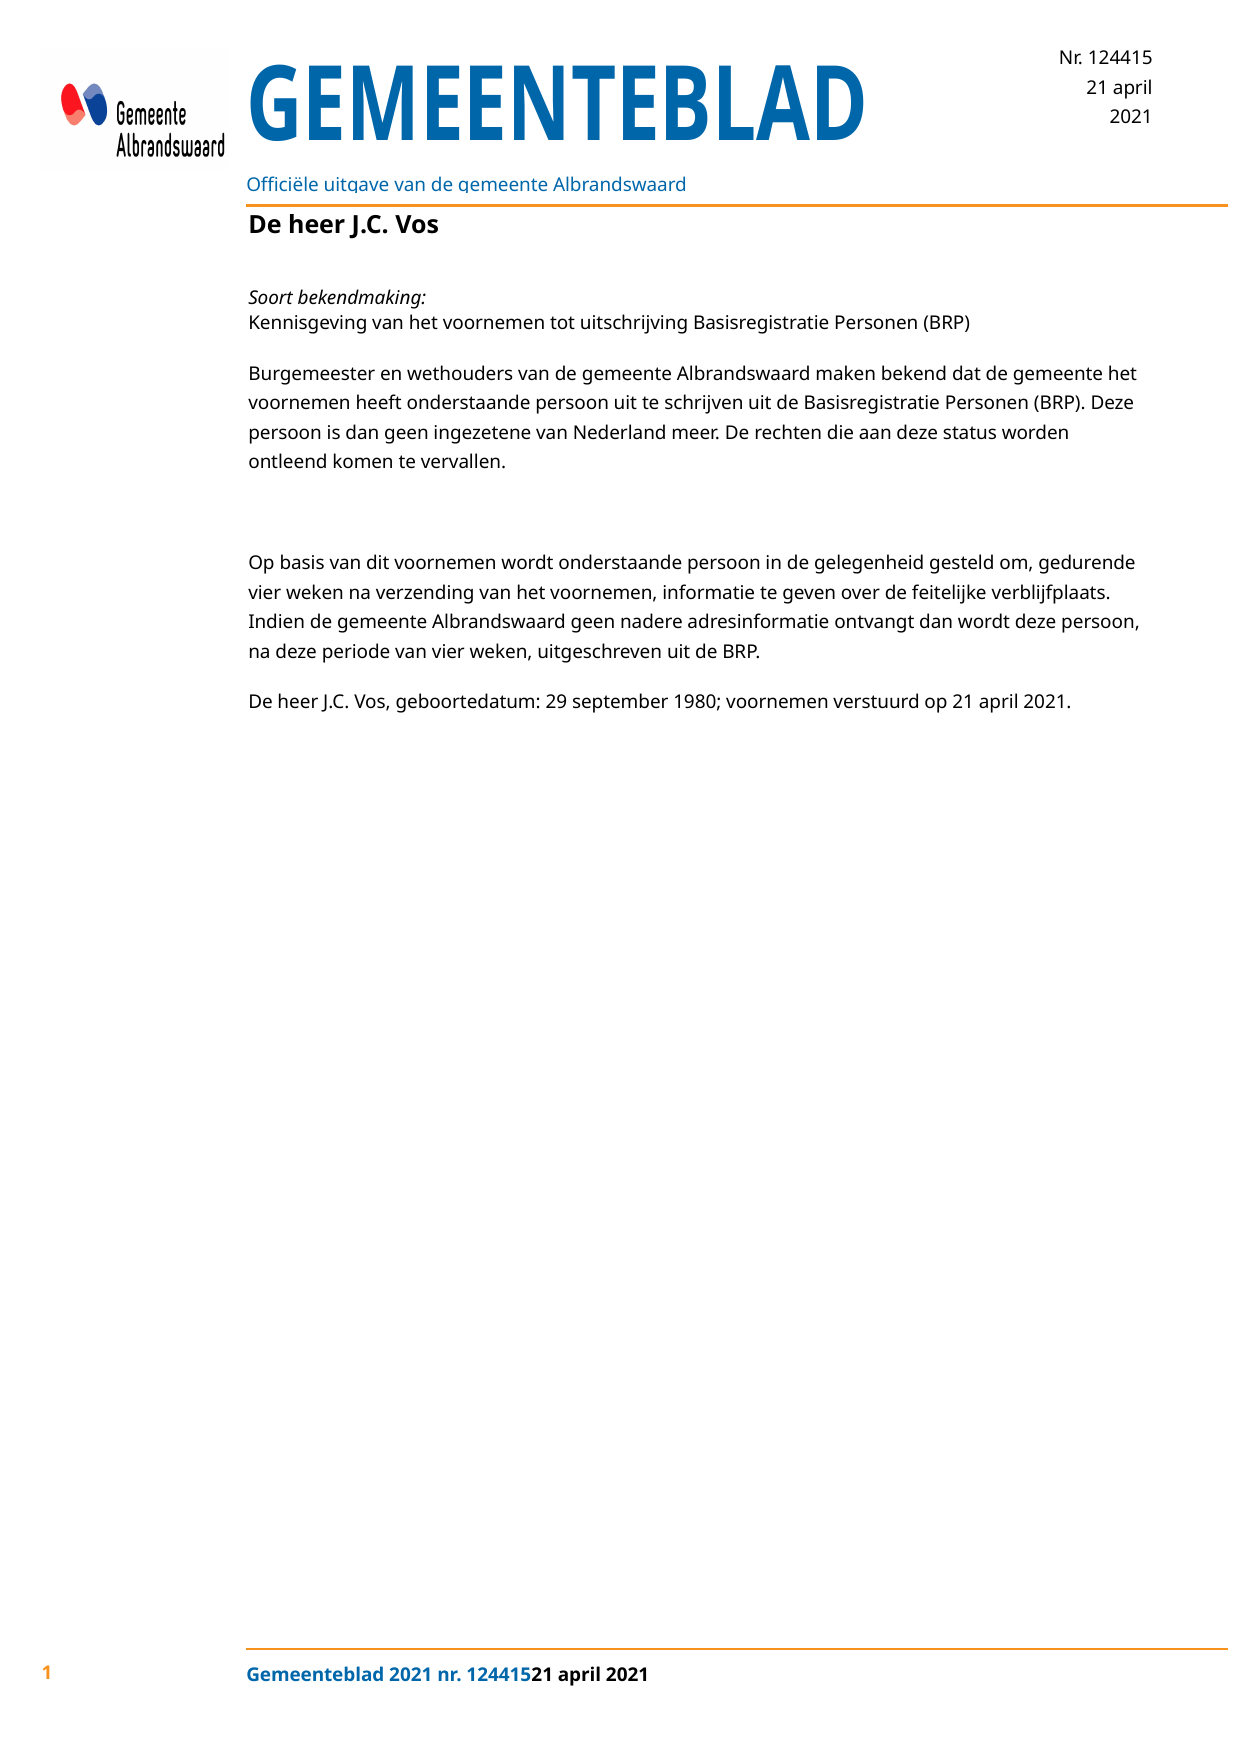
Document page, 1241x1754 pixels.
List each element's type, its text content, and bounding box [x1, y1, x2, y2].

text De heer J.C. Vos, geboortedatum: 29 september 1980; voornemen verstuurd op 21 april 2021. [248, 689, 1152, 714]
picture [41, 47, 231, 172]
text Op basis van dit voornemen wordt onderstaande persoon in de gelegenheid gesteld om, gedurende vier weken na verzending van het voornemen, informatie te geven over de feitelijke verblijfplaats. Indien de gemeente Albrandswaard geen nadere adresinformatie ontvangt dan wordt deze persoon, na deze periode van vier weken, uitgeschreven uit de BRP. [248, 549, 1152, 664]
text Kennisgeving van het voornemen tot uitschrijving Basisregistratie Personen (BRP) [248, 309, 1152, 335]
text De heer J.C. Vos [248, 207, 1152, 241]
text Burgemeester en wethouders van de gemeente Albrandswaard maken bekend dat de gemeente het voornemen heeft onderstaande persoon uit te schrijven uit de Basisregistratie Personen (BRP). Deze persoon is dan geen ingezetene van Nederland meer. De rechten die aan deze status worden ontleend komen te vervallen. [248, 360, 1152, 474]
text Soort bekendmaking: [248, 284, 1152, 309]
